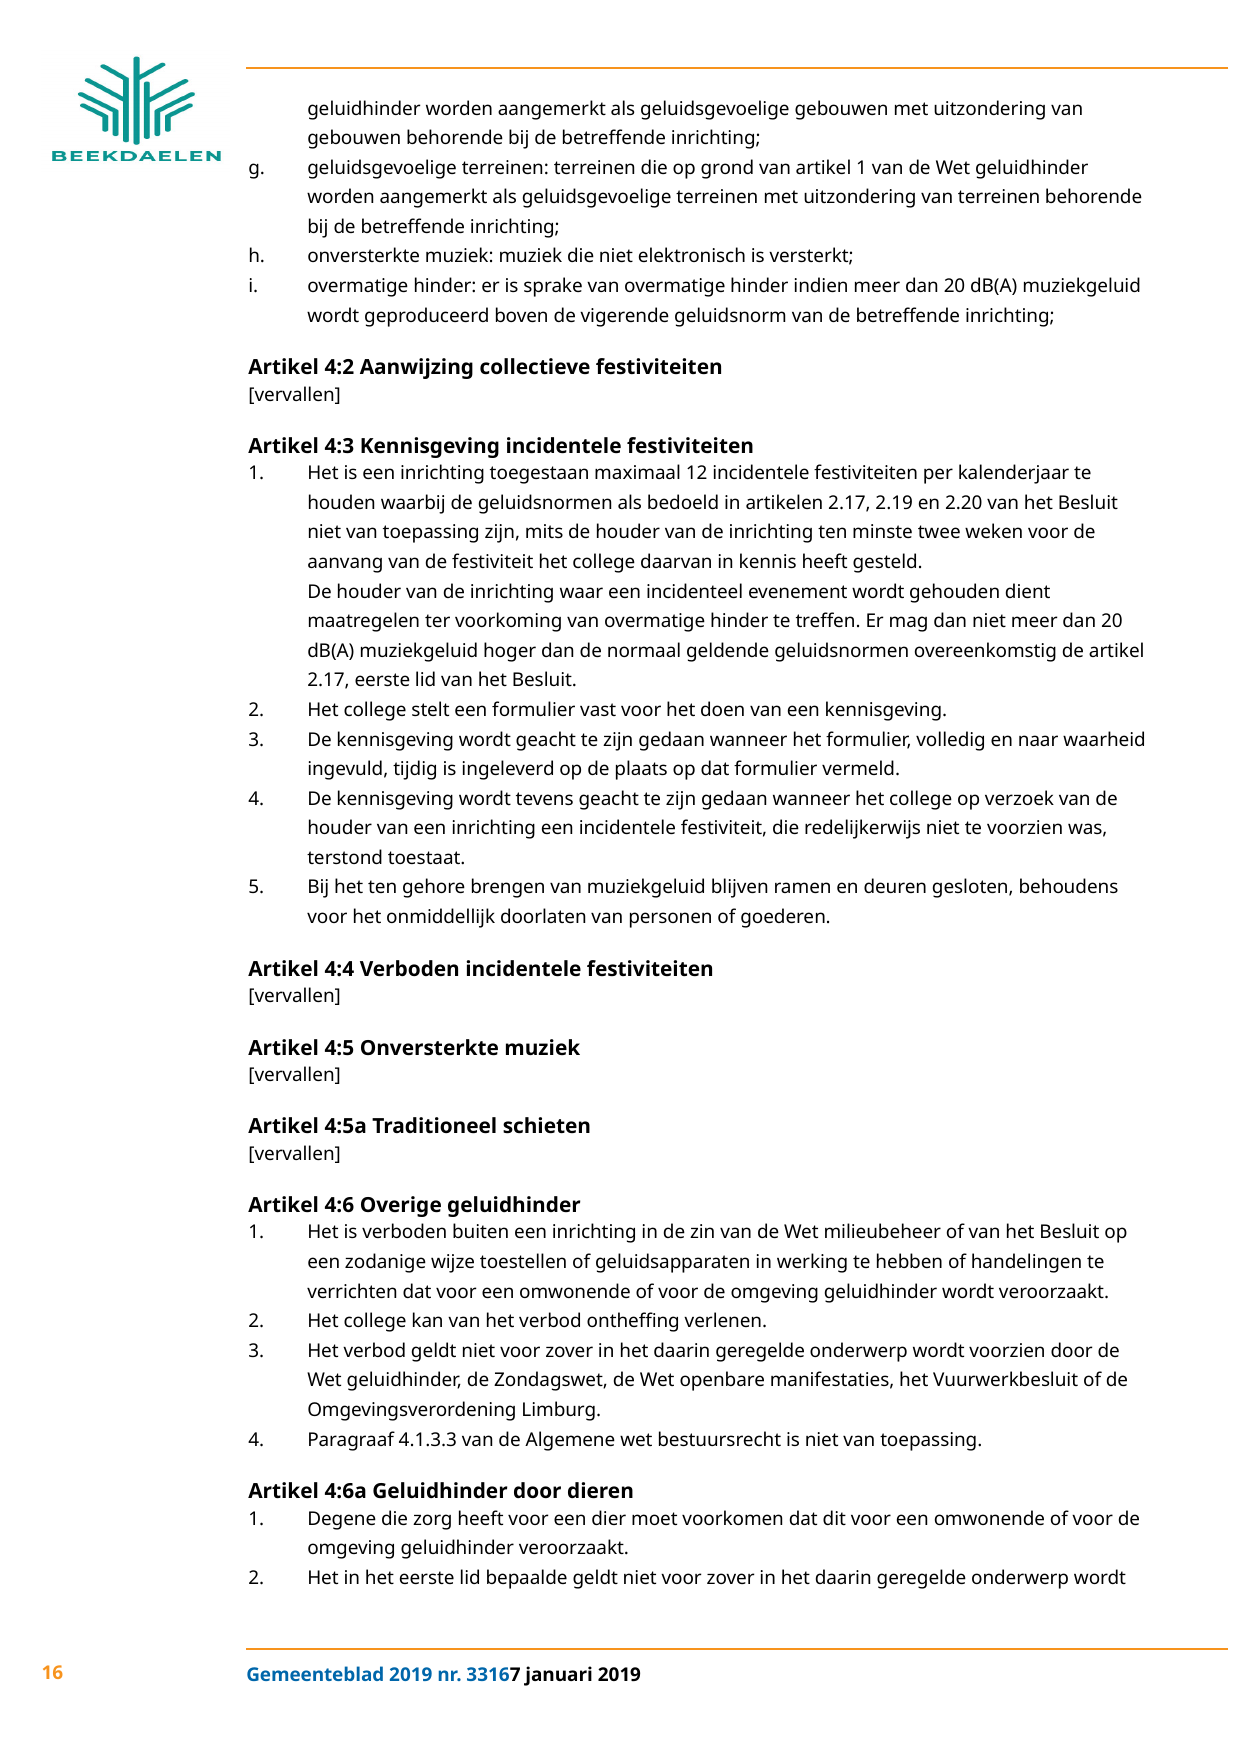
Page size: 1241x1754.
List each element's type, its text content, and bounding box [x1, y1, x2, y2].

list Het in het eerste lid bepaalde geldt niet voor zover in het daarin geregelde onderwerp wordt [248, 1564, 1152, 1589]
list De kennisgeving wordt geacht te zijn gedaan wanneer het formulier, volledig en naar waarheid ingevuld, tijdig is ingeleverd op de plaats op dat formulier vermeld. [248, 726, 1152, 781]
list De kennisgeving wordt tevens geacht te zijn gedaan wanneer het college op verzoek van de houder van een inrichting een incidentele festiviteit, die redelijkerwijs niet te voorzien was, terstond toestaat. [248, 785, 1152, 870]
text Artikel 4:5a Traditioneel schieten [248, 1111, 1152, 1140]
text Artikel 4:2 Aanwijzing collectieve festiviteiten [248, 352, 1152, 381]
list Het college kan van het verbod ontheffing verlenen. [248, 1307, 1152, 1333]
list Het is verboden buiten een inrichting in de zin van de Wet milieubeheer of van het Besluit op een zodanige wijze toestellen of geluidsapparaten in werking te hebben of handelingen te verrichten dat voor een omwonende of voor de omgeving geluidhinder wordt veroorzaakt. [248, 1219, 1152, 1304]
list Degene die zorg heeft voor een dier moet voorkomen dat dit voor een omwonende of voor de omgeving geluidhinder veroorzaakt. [248, 1505, 1152, 1560]
list geluidhinder worden aangemerkt als geluidsgevoelige gebouwen met uitzondering van gebouwen behorende bij de betreffende inrichting; [248, 95, 1152, 150]
list onversterkte muziek: muziek die niet elektronisch is versterkt; [248, 243, 1152, 268]
text [vervallen] [248, 982, 1152, 1008]
text [vervallen] [248, 381, 1152, 406]
text [vervallen] [248, 1061, 1152, 1087]
list geluidsgevoelige terreinen: terreinen die op grond van artikel 1 van de Wet geluidhinder worden aangemerkt als geluidsgevoelige terreinen met uitzondering van terreinen behorende bij de betreffende inrichting; [248, 154, 1152, 239]
list Het verbod geldt niet voor zover in het daarin geregelde onderwerp wordt voorzien door de Wet geluidhinder, de Zondagswet, de Wet openbare manifestaties, het Vuurwerkbesluit of de Omgevingsverordening Limburg. [248, 1337, 1152, 1422]
text Artikel 4:5 Onversterkte muziek [248, 1033, 1152, 1061]
text Artikel 4:6 Overige geluidhinder [248, 1190, 1152, 1219]
list De houder van de inrichting waar een incidenteel evenement wordt gehouden dient maatregelen ter voorkoming van overmatige hinder te treffen. Er mag dan niet meer dan 20 dB(A) muziekgeluid hoger dan de normaal geldende geluidsnormen overeenkomstig de artikel 2.17, eerste lid van het Besluit. [248, 578, 1152, 692]
list Het is een inrichting toegestaan maximaal 12 incidentele festiviteiten per kalenderjaar te houden waarbij de geluidsnormen als bedoeld in artikelen 2.17, 2.19 en 2.20 van het Besluit niet van toepassing zijn, mits de houder van de inrichting ten minste twee weken voor de aanvang van de festiviteit het college daarvan in kennis heeft gesteld. [248, 459, 1152, 574]
picture [41, 47, 231, 172]
list Bij het ten gehore brengen van muziekgeluid blijven ramen en deuren gesloten, behoudens voor het onmiddellijk doorlaten van personen of goederen. [248, 874, 1152, 929]
text Artikel 4:3 Kennisgeving incidentele festiviteiten [248, 431, 1152, 459]
list Het college stelt een formulier vast voor het doen van een kennisgeving. [248, 696, 1152, 722]
text Artikel 4:6a Geluidhinder door dieren [248, 1476, 1152, 1505]
text [vervallen] [248, 1140, 1152, 1166]
list overmatige hinder: er is sprake van overmatige hinder indien meer dan 20 dB(A) muziekgeluid wordt geproduceerd boven de vigerende geluidsnorm van de betreffende inrichting; [248, 272, 1152, 328]
text Artikel 4:4 Verboden incidentele festiviteiten [248, 954, 1152, 982]
list Paragraaf 4.1.3.3 van de Algemene wet bestuursrecht is niet van toepassing. [248, 1426, 1152, 1452]
